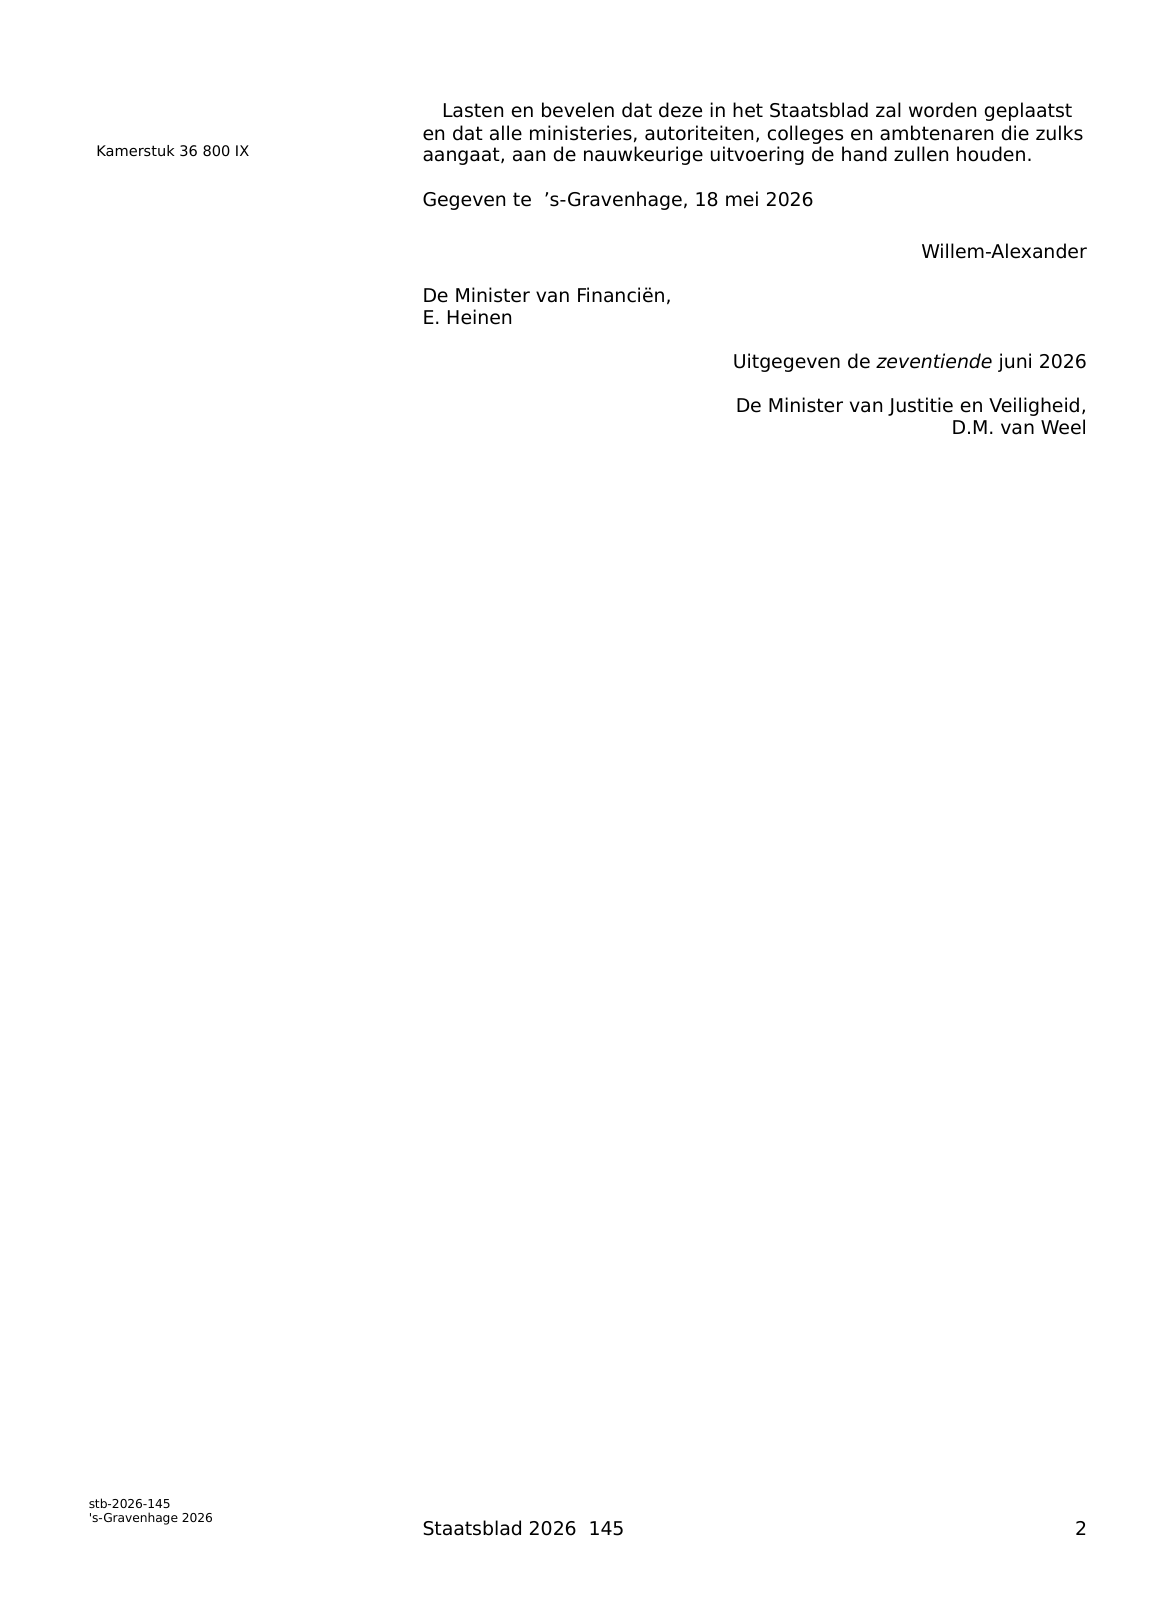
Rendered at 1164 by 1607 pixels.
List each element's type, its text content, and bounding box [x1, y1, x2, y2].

text 's-Gravenhage 2026 [88, 1511, 323, 1525]
text Uitgegeven de zeventiende juni 2026 [422, 351, 1087, 373]
text Willem-Alexander [422, 241, 1087, 262]
text Kamerstuk 36 800 IX [77, 143, 396, 160]
text Lasten en bevelen dat deze in het Staatsblad zal worden geplaatst en dat alle ministeries, autoriteiten, colleges en ambtenaren die zulks aangaat, aan de nauwkeurige uitvoering de hand zullen houden. [422, 100, 1087, 166]
text stb-2026-145 [88, 1497, 323, 1511]
text De Minister van Justitie en Veiligheid, D.M. van Weel [422, 395, 1087, 439]
text Gegeven te ’s-Gravenhage, 18 mei 2026 [422, 188, 1087, 211]
text De Minister van Financiën, E. Heinen [422, 285, 1087, 329]
